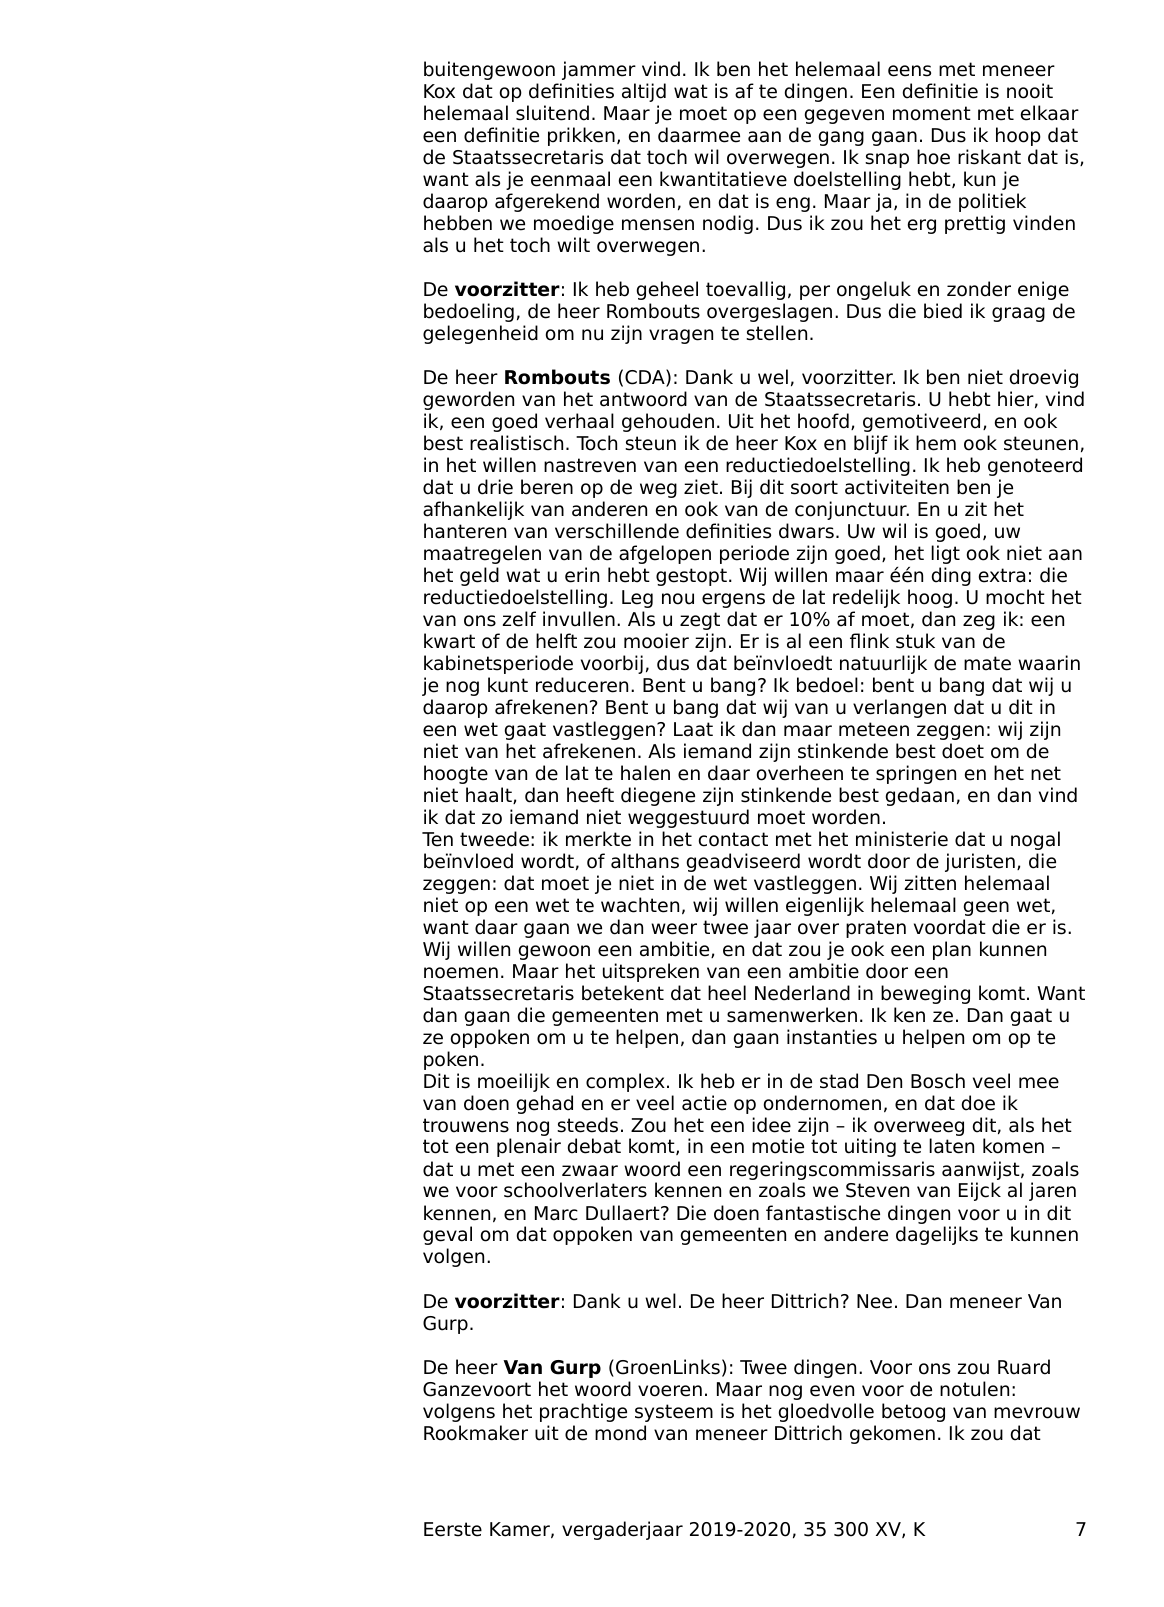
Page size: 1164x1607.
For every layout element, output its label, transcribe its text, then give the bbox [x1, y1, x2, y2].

text buitengewoon jammer vind. Ik ben het helemaal eens met meneer Kox dat op definities altijd wat is af te dingen. Een definitie is nooit helemaal sluitend. Maar je moet op een gegeven moment met elkaar een definitie prikken, en daarmee aan de gang gaan. Dus ik hoop dat de Staatssecretaris dat toch wil overwegen. Ik snap hoe riskant dat is, want als je eenmaal een kwantitatieve doelstelling hebt, kun je daarop afgerekend worden, en dat is eng. Maar ja, in de politiek hebben we moedige mensen nodig. Dus ik zou het erg prettig vinden als u het toch wilt overwegen. [422, 59, 1087, 257]
text De heer Van Gurp (GroenLinks): Twee dingen. Voor ons zou Ruard Ganzevoort het woord voeren. Maar nog even voor de notulen: volgens het prachtige systeem is het gloedvolle betoog van mevrouw Rookmaker uit de mond van meneer Dittrich gekomen. Ik zou dat [422, 1357, 1087, 1444]
text De voorzitter: Dank u wel. De heer Dittrich? Nee. Dan meneer Van Gurp. [422, 1291, 1087, 1334]
text De voorzitter: Ik heb geheel toevallig, per ongeluk en zonder enige bedoeling, de heer Rombouts overgeslagen. Dus die bied ik graag de gelegenheid om nu zijn vragen te stellen. [422, 279, 1087, 345]
text De heer Rombouts (CDA): Dank u wel, voorzitter. Ik ben niet droevig geworden van het antwoord van de Staatssecretaris. U hebt hier, vind ik, een goed verhaal gehouden. Uit het hoofd, gemotiveerd, en ook best realistisch. Toch steun ik de heer Kox en blijf ik hem ook steunen, in het willen nastreven van een reductiedoelstelling. Ik heb genoteerd dat u drie beren op de weg ziet. Bij dit soort activiteiten ben je afhankelijk van anderen en ook van de conjunctuur. En u zit het hanteren van verschillende definities dwars. Uw wil is goed, uw maatregelen van de afgelopen periode zijn goed, het ligt ook niet aan het geld wat u erin hebt gestopt. Wij willen maar één ding extra: die reductiedoelstelling. Leg nou ergens de lat redelijk hoog. U mocht het van ons zelf invullen. Als u zegt dat er 10% af moet, dan zeg ik: een kwart of de helft zou mooier zijn. Er is al een flink stuk van de kabinetsperiode voorbij, dus dat beïnvloedt natuurlijk de mate waarin je nog kunt reduceren. Bent u bang? Ik bedoel: bent u bang dat wij u daarop afrekenen? Bent u bang dat wij van u verlangen dat u dit in een wet gaat vastleggen? Laat ik dan maar meteen zeggen: wij zijn niet van het afrekenen. Als iemand zijn stinkende best doet om de hoogte van de lat te halen en daar overheen te springen en het net niet haalt, dan heeft diegene zijn stinkende best gedaan, en dan vind ik dat zo iemand niet weggestuurd moet worden. [422, 367, 1087, 829]
text Dit is moeilijk en complex. Ik heb er in de stad Den Bosch veel mee van doen gehad en er veel actie op ondernomen, en dat doe ik trouwens nog steeds. Zou het een idee zijn – ik overweeg dit, als het tot een plenair debat komt, in een motie tot uiting te laten komen – dat u met een zwaar woord een regeringscommissaris aanwijst, zoals we voor schoolverlaters kennen en zoals we Steven van Eijck al jaren kennen, en Marc Dullaert? Die doen fantastische dingen voor u in dit geval om dat oppoken van gemeenten en andere dagelijks te kunnen volgen. [422, 1071, 1087, 1268]
text Ten tweede: ik merkte in het contact met het ministerie dat u nogal beïnvloed wordt, of althans geadviseerd wordt door de juristen, die zeggen: dat moet je niet in de wet vastleggen. Wij zitten helemaal niet op een wet te wachten, wij willen eigenlijk helemaal geen wet, want daar gaan we dan weer twee jaar over praten voordat die er is. Wij willen gewoon een ambitie, en dat zou je ook een plan kunnen noemen. Maar het uitspreken van een ambitie door een Staatssecretaris betekent dat heel Nederland in beweging komt. Want dan gaan die gemeenten met u samenwerken. Ik ken ze. Dan gaat u ze oppoken om u te helpen, dan gaan instanties u helpen om op te poken. [422, 829, 1087, 1071]
